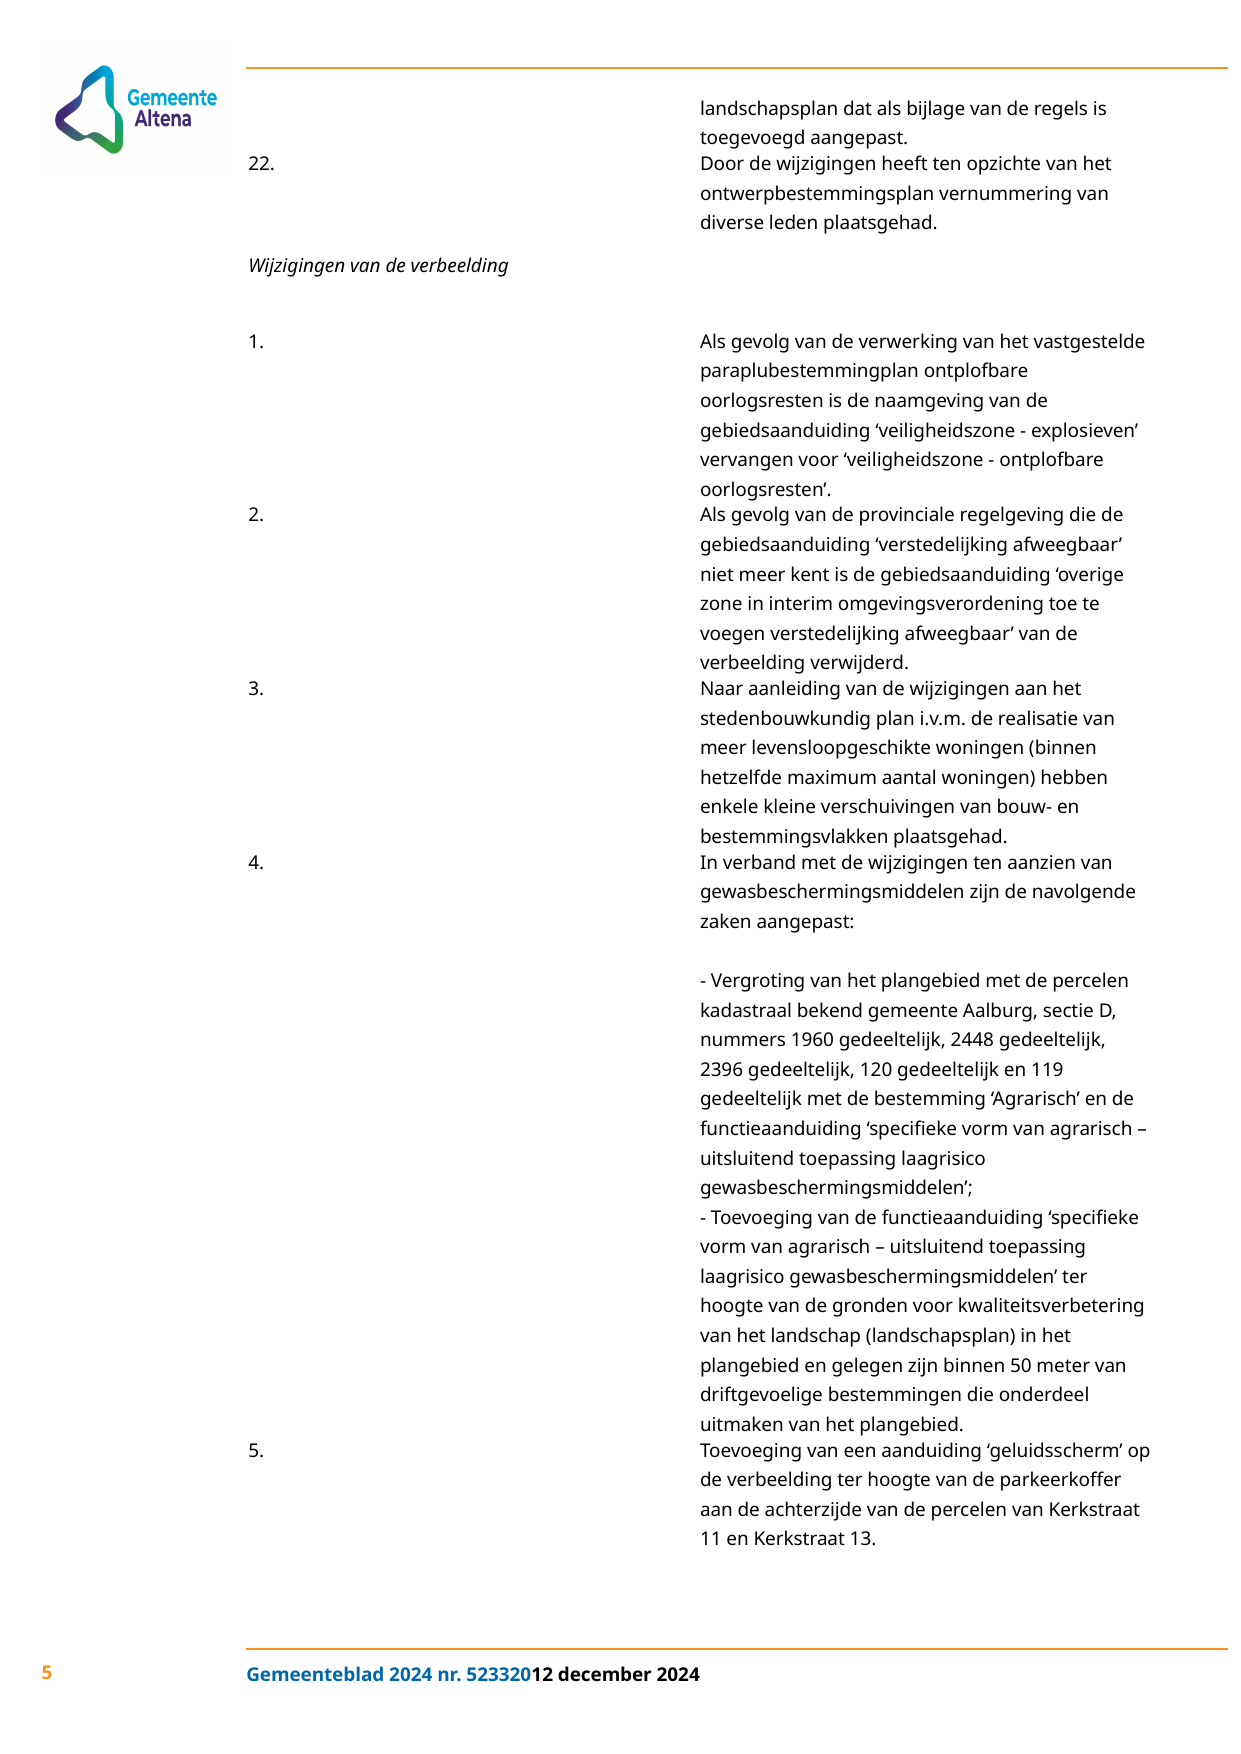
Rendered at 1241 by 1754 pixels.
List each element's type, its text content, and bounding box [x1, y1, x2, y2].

picture [41, 47, 231, 172]
table_cell 4. [248, 849, 700, 1437]
table_cell Toevoeging van een aanduiding ‘geluidsscherm’ op de verbeelding ter hoogte van de parkeerkoffer aan de achterzijde van de percelen van Kerkstraat 11 en Kerkstraat 13. [700, 1437, 1152, 1551]
text Wijzigingen van de verbeelding [248, 252, 1152, 277]
table_cell 22. [248, 150, 700, 235]
table_cell [248, 95, 700, 150]
table_cell In verband met de wijzigingen ten aanzien van gewasbeschermingsmiddelen zijn de navolgende zaken aangepast: - Vergroting van het plangebied met de percelen kadastraal bekend gemeente Aalburg, sectie D, nummers 1960 gedeeltelijk, 2448 gedeeltelijk, 2396 gedeeltelijk, 120 gedeeltelijk en 119 gedeeltelijk met de bestemming ‘Agrarisch’ en de functieaanduiding ‘specifieke vorm van agrarisch – uitsluitend toepassing laagrisico gewasbeschermingsmiddelen’; - Toevoeging van de functieaanduiding ‘specifieke vorm van agrarisch – uitsluitend toepassing laagrisico gewasbeschermingsmiddelen’ ter hoogte van de gronden voor kwaliteitsverbetering van het landschap (landschapsplan) in het plangebied en gelegen zijn binnen 50 meter van driftgevoelige bestemmingen die onderdeel uitmaken van het plangebied. [700, 849, 1152, 1437]
table_cell Naar aanleiding van de wijzigingen aan het stedenbouwkundig plan i.v.m. de realisatie van meer levensloopgeschikte woningen (binnen hetzelfde maximum aantal woningen) hebben enkele kleine verschuivingen van bouw- en bestemmingsvlakken plaatsgehad. [700, 675, 1152, 849]
table_cell landschapsplan dat als bijlage van de regels is toegevoegd aangepast. [700, 95, 1152, 150]
table_header 1. [248, 328, 700, 502]
table_cell Als gevolg van de provinciale regelgeving die de gebiedsaanduiding ‘verstedelijking afweegbaar’ niet meer kent is de gebiedsaanduiding ‘overige zone in interim omgevingsverordening toe te voegen verstedelijking afweegbaar’ van de verbeelding verwijderd. [700, 502, 1152, 675]
table_header Als gevolg van de verwerking van het vastgestelde paraplubestemmingplan ontplofbare oorlogsresten is de naamgeving van de gebiedsaanduiding ‘veiligheidszone - explosieven’ vervangen voor ‘veiligheidszone - ontplofbare oorlogsresten’. [700, 328, 1152, 502]
table_cell 3. [248, 675, 700, 849]
table_cell 2. [248, 502, 700, 675]
table_cell Door de wijzigingen heeft ten opzichte van het ontwerpbestemmingsplan vernummering van diverse leden plaatsgehad. [700, 150, 1152, 235]
table_cell 5. [248, 1437, 700, 1551]
